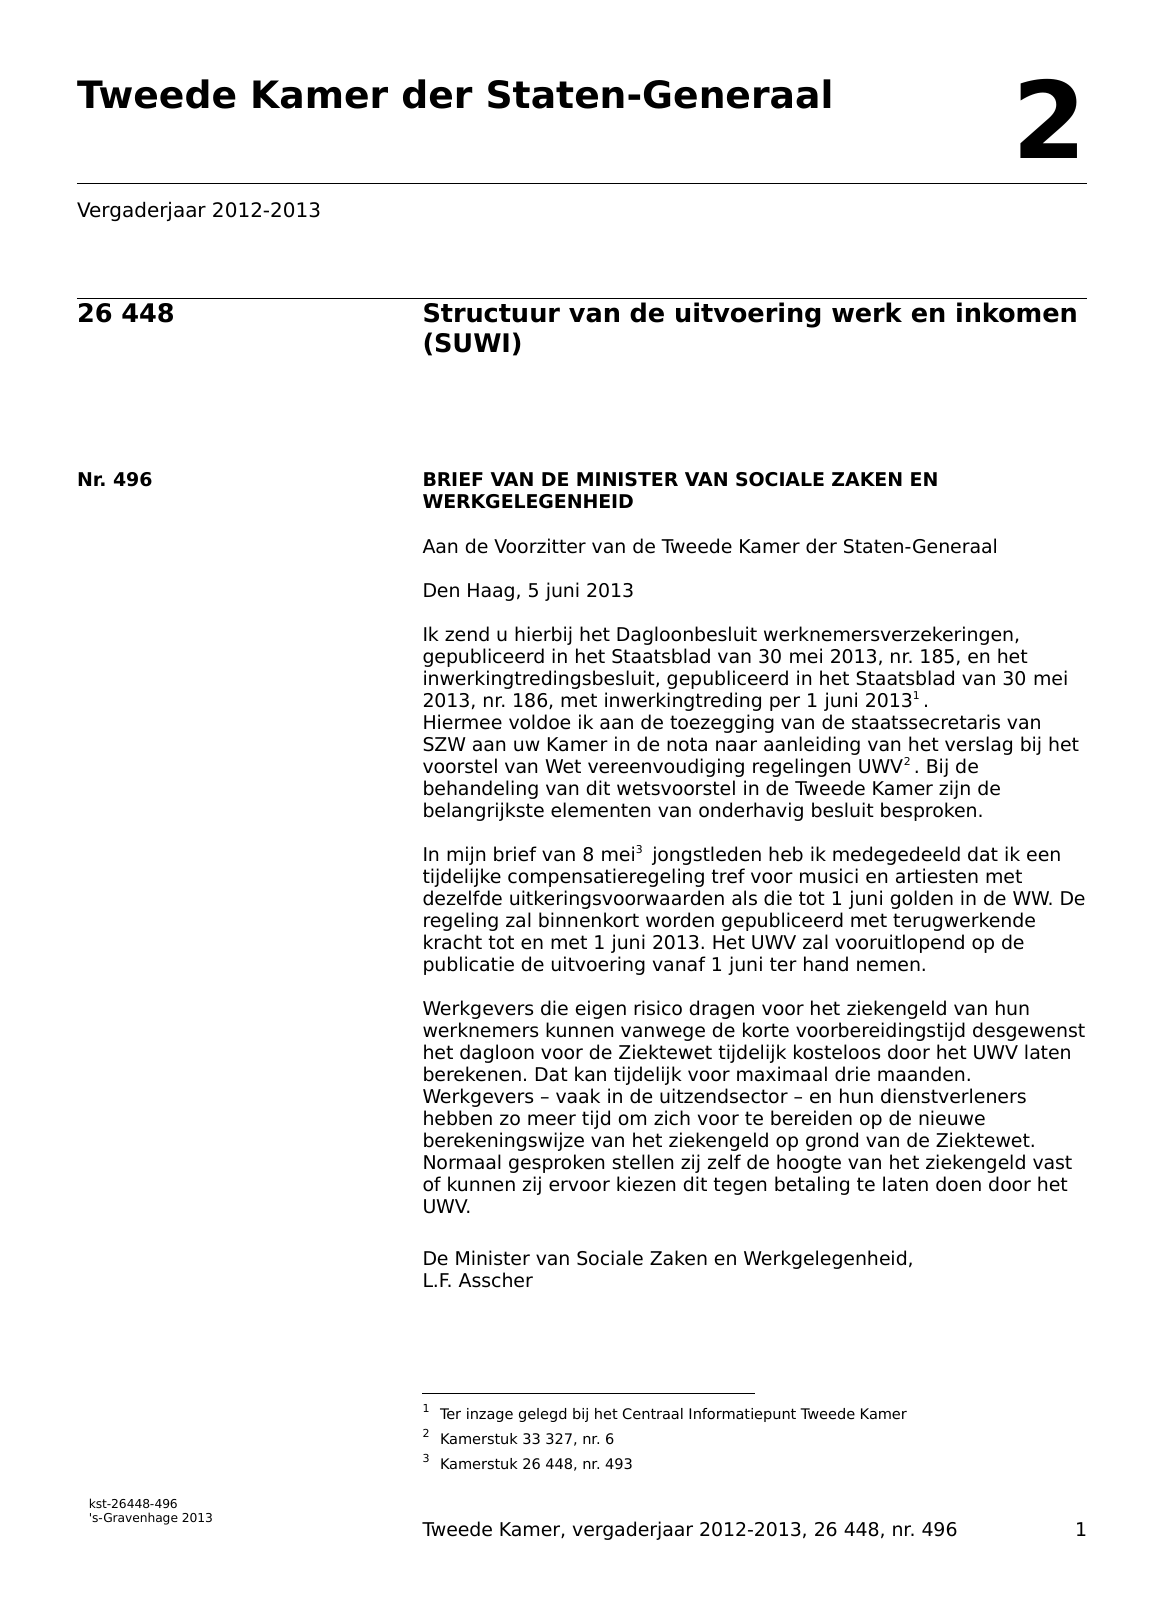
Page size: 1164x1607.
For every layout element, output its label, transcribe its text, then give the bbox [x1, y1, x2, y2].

text De Minister van Sociale Zaken en Werkgelegenheid, L.F. Asscher [422, 1248, 1087, 1292]
table_cell Vergaderjaar 2012-2013 [77, 184, 1087, 298]
table_header Tweede Kamer der Staten-Generaal [77, 59, 886, 183]
text Werkgevers die eigen risico dragen voor het ziekengeld van hun werknemers kunnen vanwege de korte voorbereidingstijd desgewenst het dagloon voor de Ziektewet tijdelijk kosteloos door het UWV laten berekenen. Dat kan tijdelijk voor maximaal drie maanden. Werkgevers – vaak in de uitzendsector – en hun dienstverleners hebben zo meer tijd om zich voor te bereiden op de nieuwe berekeningswijze van het ziekengeld op grond van de Ziektewet. Normaal gesproken stellen zij zelf de hoogte van het ziekengeld vast of kunnen zij ervoor kiezen dit tegen betaling te laten doen door het UWV. [422, 998, 1087, 1218]
text kst-26448-496 [88, 1497, 323, 1511]
text Aan de Voorzitter van de Tweede Kamer der Staten-Generaal [422, 536, 1087, 557]
text In mijn brief van 8 mei jongstleden heb ik medegedeeld dat ik een tijdelijke compensatieregeling tref voor musici en artiesten met dezelfde uitkeringsvoorwaarden als die tot 1 juni golden in de WW. De regeling zal binnenkort worden gepubliceerd met terugwerkende kracht tot en met 1 juni 2013. Het UWV zal vooruitlopend op de publicatie de uitvoering vanaf 1 juni ter hand nemen. [422, 844, 1087, 976]
subtitle 26 448 Structuur van de uitvoering werk en inkomen (SUWI) [77, 299, 1087, 358]
subtitle Nr. 496 BRIEF VAN DE MINISTER VAN SOCIALE ZAKEN EN WERKGELEGENHEID [77, 469, 1087, 513]
text Kamerstuk 33 327, nr. 6 [422, 1427, 1087, 1449]
text 's-Gravenhage 2013 [88, 1511, 323, 1525]
text Ik zend u hierbij het Dagloonbesluit werknemersverzekeringen, gepubliceerd in het Staatsblad van 30 mei 2013, nr. 185, en het inwerkingtredingsbesluit, gepubliceerd in het Staatsblad van 30 mei 2013, nr. 186, met inwerkingtreding per 1 juni 2013. [422, 624, 1087, 712]
text Den Haag, 5 juni 2013 [422, 580, 1087, 602]
text Ter inzage gelegd bij het Centraal Informatiepunt Tweede Kamer [422, 1402, 1087, 1424]
text Kamerstuk 26 448, nr. 493 [422, 1452, 1087, 1474]
text Hiermee voldoe ik aan de toezegging van de staatssecretaris van SZW aan uw Kamer in de nota naar aanleiding van het verslag bij het voorstel van Wet vereenvoudiging regelingen UWV. Bij de behandeling van dit wetsvoorstel in de Tweede Kamer zijn de belangrijkste elementen van onderhavig besluit besproken. [422, 712, 1087, 822]
table_header 2 [886, 59, 1087, 183]
